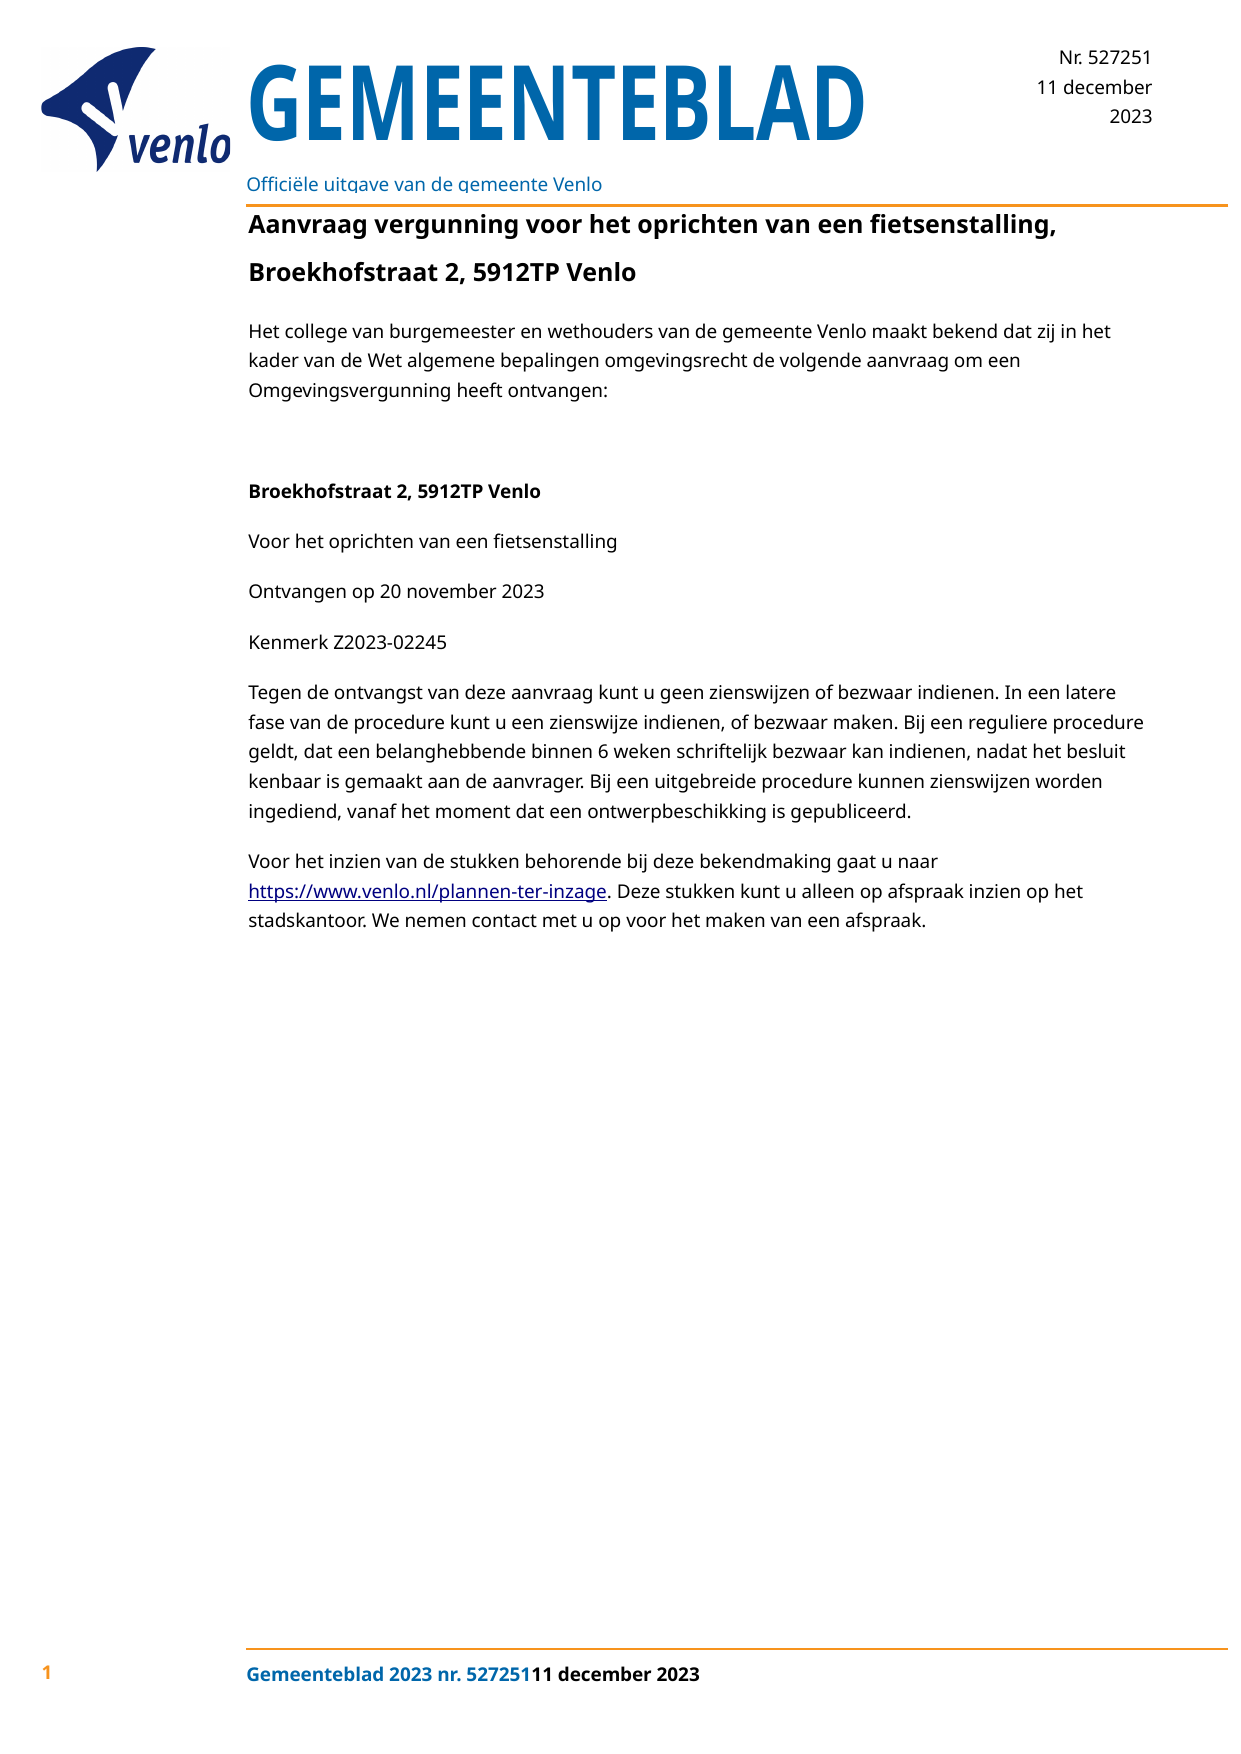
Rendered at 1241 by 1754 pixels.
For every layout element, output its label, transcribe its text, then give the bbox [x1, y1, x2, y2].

text Kenmerk Z2023-02245 [248, 629, 1152, 655]
text Broekhofstraat 2, 5912TP Venlo [248, 478, 1152, 504]
text Ontvangen op 20 november 2023 [248, 579, 1152, 604]
text Voor het oprichten van een fietsenstalling [248, 528, 1152, 554]
text Het college van burgemeester en wethouders van de gemeente Venlo maakt bekend dat zij in het kader van de Wet algemene bepalingen omgevingsrecht de volgende aanvraag om een Omgevingsvergunning heeft ontvangen: [248, 318, 1152, 403]
text Voor het inzien van de stukken behorende bij deze bekendmaking gaat u naar https://www.venlo.nl/plannen-ter-inzage. Deze stukken kunt u alleen op afspraak inzien op het stadskantoor. We nemen contact met u op voor het maken van een afspraak. [248, 848, 1152, 933]
text Aanvraag vergunning voor het oprichten van een fietsenstalling, Broekhofstraat 2, 5912TP Venlo [248, 207, 1152, 288]
picture [41, 47, 231, 172]
text Tegen de ontvangst van deze aanvraag kunt u geen zienswijzen of bezwaar indienen. In een latere fase van de procedure kunt u een zienswijze indienen, of bezwaar maken. Bij een reguliere procedure geldt, dat een belanghebbende binnen 6 weken schriftelijk bezwaar kan indienen, nadat het besluit kenbaar is gemaakt aan de aanvrager. Bij een uitgebreide procedure kunnen zienswijzen worden ingediend, vanaf het moment dat een ontwerpbeschikking is gepubliceerd. [248, 679, 1152, 824]
